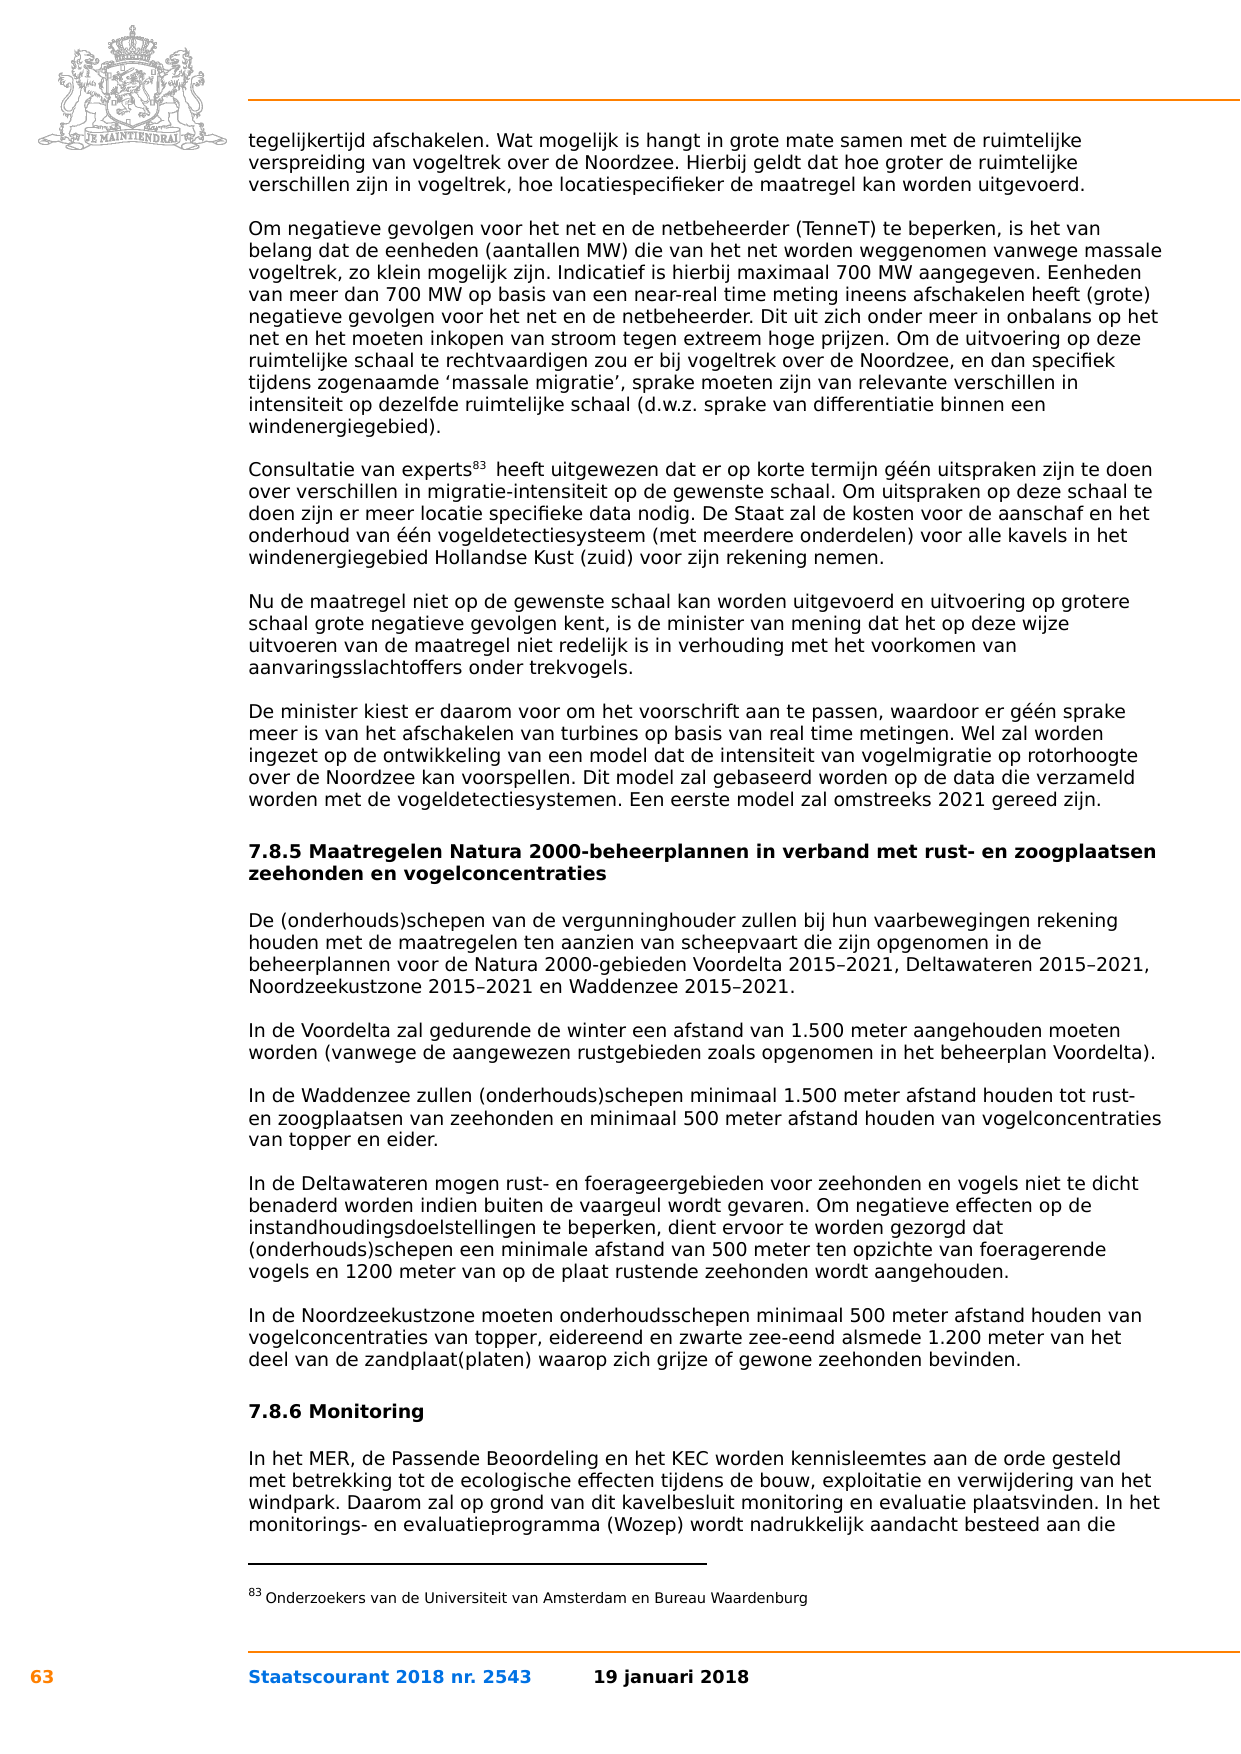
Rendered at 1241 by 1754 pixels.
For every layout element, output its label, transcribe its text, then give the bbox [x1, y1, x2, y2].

subtitle 7.8.6 Monitoring [248, 1401, 1163, 1423]
text Nu de maatregel niet op de gewenste schaal kan worden uitgevoerd en uitvoering op grotere schaal grote negatieve gevolgen kent, is de minister van mening dat het op deze wijze uitvoeren van de maatregel niet redelijk is in verhouding met het voorkomen van aanvaringsslachtoffers onder trekvogels. [248, 591, 1163, 679]
text In de Voordelta zal gedurende de winter een afstand van 1.500 meter aangehouden moeten worden (vanwege de aangewezen rustgebieden zoals opgenomen in het beheerplan Voordelta). [248, 1019, 1163, 1063]
text In de Noordzeekustzone moeten onderhoudsschepen minimaal 500 meter afstand houden van vogelconcentraties van topper, eidereend en zwarte zee-eend alsmede 1.200 meter van het deel van de zandplaat(platen) waarop zich grijze of gewone zeehonden bevinden. [248, 1305, 1163, 1371]
picture [38, 25, 227, 150]
text Consultatie van experts heeft uitgewezen dat er op korte termijn géén uitspraken zijn te doen over verschillen in migratie-intensiteit op de gewenste schaal. Om uitspraken op deze schaal te doen zijn er meer locatie specifieke data nodig. De Staat zal de kosten voor de aanschaf en het onderhoud van één vogeldetectiesysteem (met meerdere onderdelen) voor alle kavels in het windenergiegebied Hollandse Kust (zuid) voor zijn rekening nemen. [248, 459, 1163, 569]
text Onderzoekers van de Universiteit van Amsterdam en Bureau Waardenburg [248, 1586, 1163, 1608]
subtitle 7.8.5 Maatregelen Natura 2000-beheerplannen in verband met rust- en zoogplaatsen zeehonden en vogelconcentraties [248, 841, 1163, 885]
text In de Deltawateren mogen rust- en foerageergebieden voor zeehonden en vogels niet te dicht benaderd worden indien buiten de vaargeul wordt gevaren. Om negatieve effecten op de instandhoudingsdoelstellingen te beperken, dient ervoor te worden gezorgd dat (onderhouds)schepen een minimale afstand van 500 meter ten opzichte van foeragerende vogels en 1200 meter van op de plaat rustende zeehonden wordt aangehouden. [248, 1173, 1163, 1283]
text De minister kiest er daarom voor om het voorschrift aan te passen, waardoor er géén sprake meer is van het afschakelen van turbines op basis van real time metingen. Wel zal worden ingezet op de ontwikkeling van een model dat de intensiteit van vogelmigratie op rotorhoogte over de Noordzee kan voorspellen. Dit model zal gebaseerd worden op de data die verzameld worden met de vogeldetectiesystemen. Een eerste model zal omstreeks 2021 gereed zijn. [248, 701, 1163, 811]
text tegelijkertijd afschakelen. Wat mogelijk is hangt in grote mate samen met de ruimtelijke verspreiding van vogeltrek over de Noordzee. Hierbij geldt dat hoe groter de ruimtelijke verschillen zijn in vogeltrek, hoe locatiespecifieker de maatregel kan worden uitgevoerd. [248, 130, 1163, 196]
text In de Waddenzee zullen (onderhouds)schepen minimaal 1.500 meter afstand houden tot rust- en zoogplaatsen van zeehonden en minimaal 500 meter afstand houden van vogelconcentraties van topper en eider. [248, 1085, 1163, 1151]
text De (onderhouds)schepen van de vergunninghouder zullen bij hun vaarbewegingen rekening houden met de maatregelen ten aanzien van scheepvaart die zijn opgenomen in de beheerplannen voor de Natura 2000-gebieden Voordelta 2015–2021, Deltawateren 2015–2021, Noordzeekustzone 2015–2021 en Waddenzee 2015–2021. [248, 910, 1163, 998]
text Om negatieve gevolgen voor het net en de netbeheerder (TenneT) te beperken, is het van belang dat de eenheden (aantallen MW) die van het net worden weggenomen vanwege massale vogeltrek, zo klein mogelijk zijn. Indicatief is hierbij maximaal 700 MW aangegeven. Eenheden van meer dan 700 MW op basis van een near-real time meting ineens afschakelen heeft (grote) negatieve gevolgen voor het net en de netbeheerder. Dit uit zich onder meer in onbalans op het net en het moeten inkopen van stroom tegen extreem hoge prijzen. Om de uitvoering op deze ruimtelijke schaal te rechtvaardigen zou er bij vogeltrek over de Noordzee, en dan specifiek tijdens zogenaamde ‘massale migratie’, sprake moeten zijn van relevante verschillen in intensiteit op dezelfde ruimtelijke schaal (d.w.z. sprake van differentiatie binnen een windenergiegebied). [248, 218, 1163, 437]
text In het MER, de Passende Beoordeling en het KEC worden kennisleemtes aan de orde gesteld met betrekking tot de ecologische effecten tijdens de bouw, exploitatie en verwijdering van het windpark. Daarom zal op grond van dit kavelbesluit monitoring en evaluatie plaatsvinden. In het monitorings- en evaluatieprogramma (Wozep) wordt nadrukkelijk aandacht besteed aan die [248, 1448, 1163, 1536]
